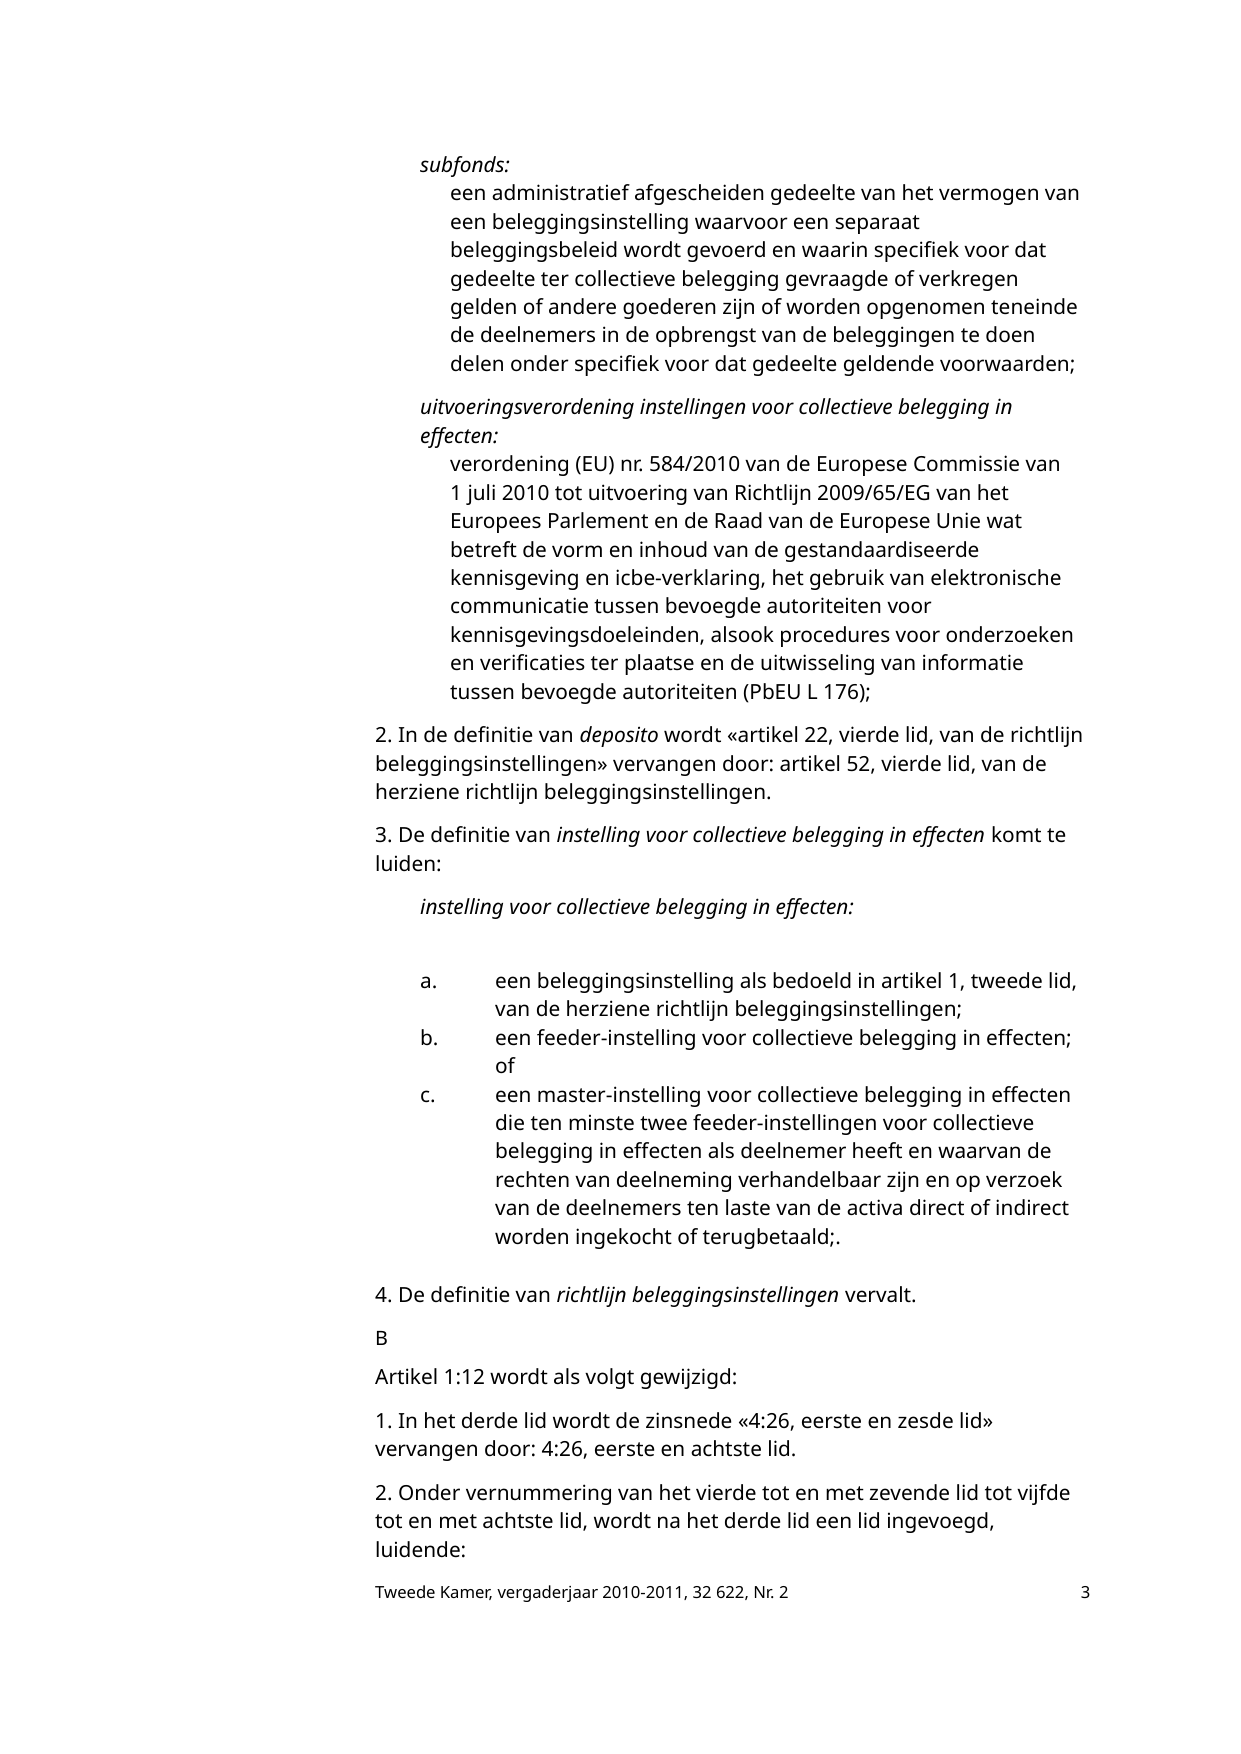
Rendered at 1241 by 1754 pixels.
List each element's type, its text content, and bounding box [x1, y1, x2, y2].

text subfonds: [420, 150, 1090, 178]
text een administratief afgescheiden gedeelte van het vermogen van een beleggingsinstelling waarvoor een separaat beleggingsbeleid wordt gevoerd en waarin specifiek voor dat gedeelte ter collectieve belegging gevraagde of verkregen gelden of andere goederen zijn of worden opgenomen teneinde de deelnemers in de opbrengst van de beleggingen te doen delen onder specifiek voor dat gedeelte geldende voorwaarden; [450, 178, 1090, 377]
list een master-instelling voor collectieve belegging in effecten die ten minste twee feeder-instellingen voor collectieve belegging in effecten als deelnemer heeft en waarvan de rechten van deelneming verhandelbaar zijn en op verzoek van de deelnemers ten laste van de activa direct of indirect worden ingekocht of terugbetaald;. [420, 1080, 1090, 1250]
text instelling voor collectieve belegging in effecten: [420, 892, 1090, 921]
text 4. De definitie van richtlijn beleggingsinstellingen vervalt. [375, 1280, 1090, 1309]
text verordening (EU) nr. 584/2010 van de Europese Commissie van 1 juli 2010 tot uitvoering van Richtlijn 2009/65/EG van het Europees Parlement en de Raad van de Europese Unie wat betreft de vorm en inhoud van de gestandaardiseerde kennisgeving en icbe-verklaring, het gebruik van elektronische communicatie tussen bevoegde autoriteiten voor kennisgevingsdoeleinden, alsook procedures voor onderzoeken en verificaties ter plaatse en de uitwisseling van informatie tussen bevoegde autoriteiten (PbEU L 176); [450, 449, 1090, 705]
list een feeder-instelling voor collectieve belegging in effecten; of [420, 1023, 1090, 1080]
text uitvoeringsverordening instellingen voor collectieve belegging in effecten: [420, 392, 1090, 449]
list een beleggingsinstelling als bedoeld in artikel 1, tweede lid, van de herziene richtlijn beleggingsinstellingen; [420, 966, 1090, 1023]
text 1. In het derde lid wordt de zinsnede «4:26, eerste en zesde lid» vervangen door: 4:26, eerste en achtste lid. [375, 1406, 1090, 1463]
text B [375, 1324, 1090, 1351]
text 2. In de definitie van deposito wordt «artikel 22, vierde lid, van de richtlijn beleggingsinstellingen» vervangen door: artikel 52, vierde lid, van de herziene richtlijn beleggingsinstellingen. [375, 720, 1090, 806]
text Artikel 1:12 wordt als volgt gewijzigd: [375, 1362, 1090, 1391]
text 3. De definitie van instelling voor collectieve belegging in effecten komt te luiden: [375, 821, 1090, 877]
text 2. Onder vernummering van het vierde tot en met zevende lid tot vijfde tot en met achtste lid, wordt na het derde lid een lid ingevoegd, luidende: [375, 1478, 1090, 1563]
